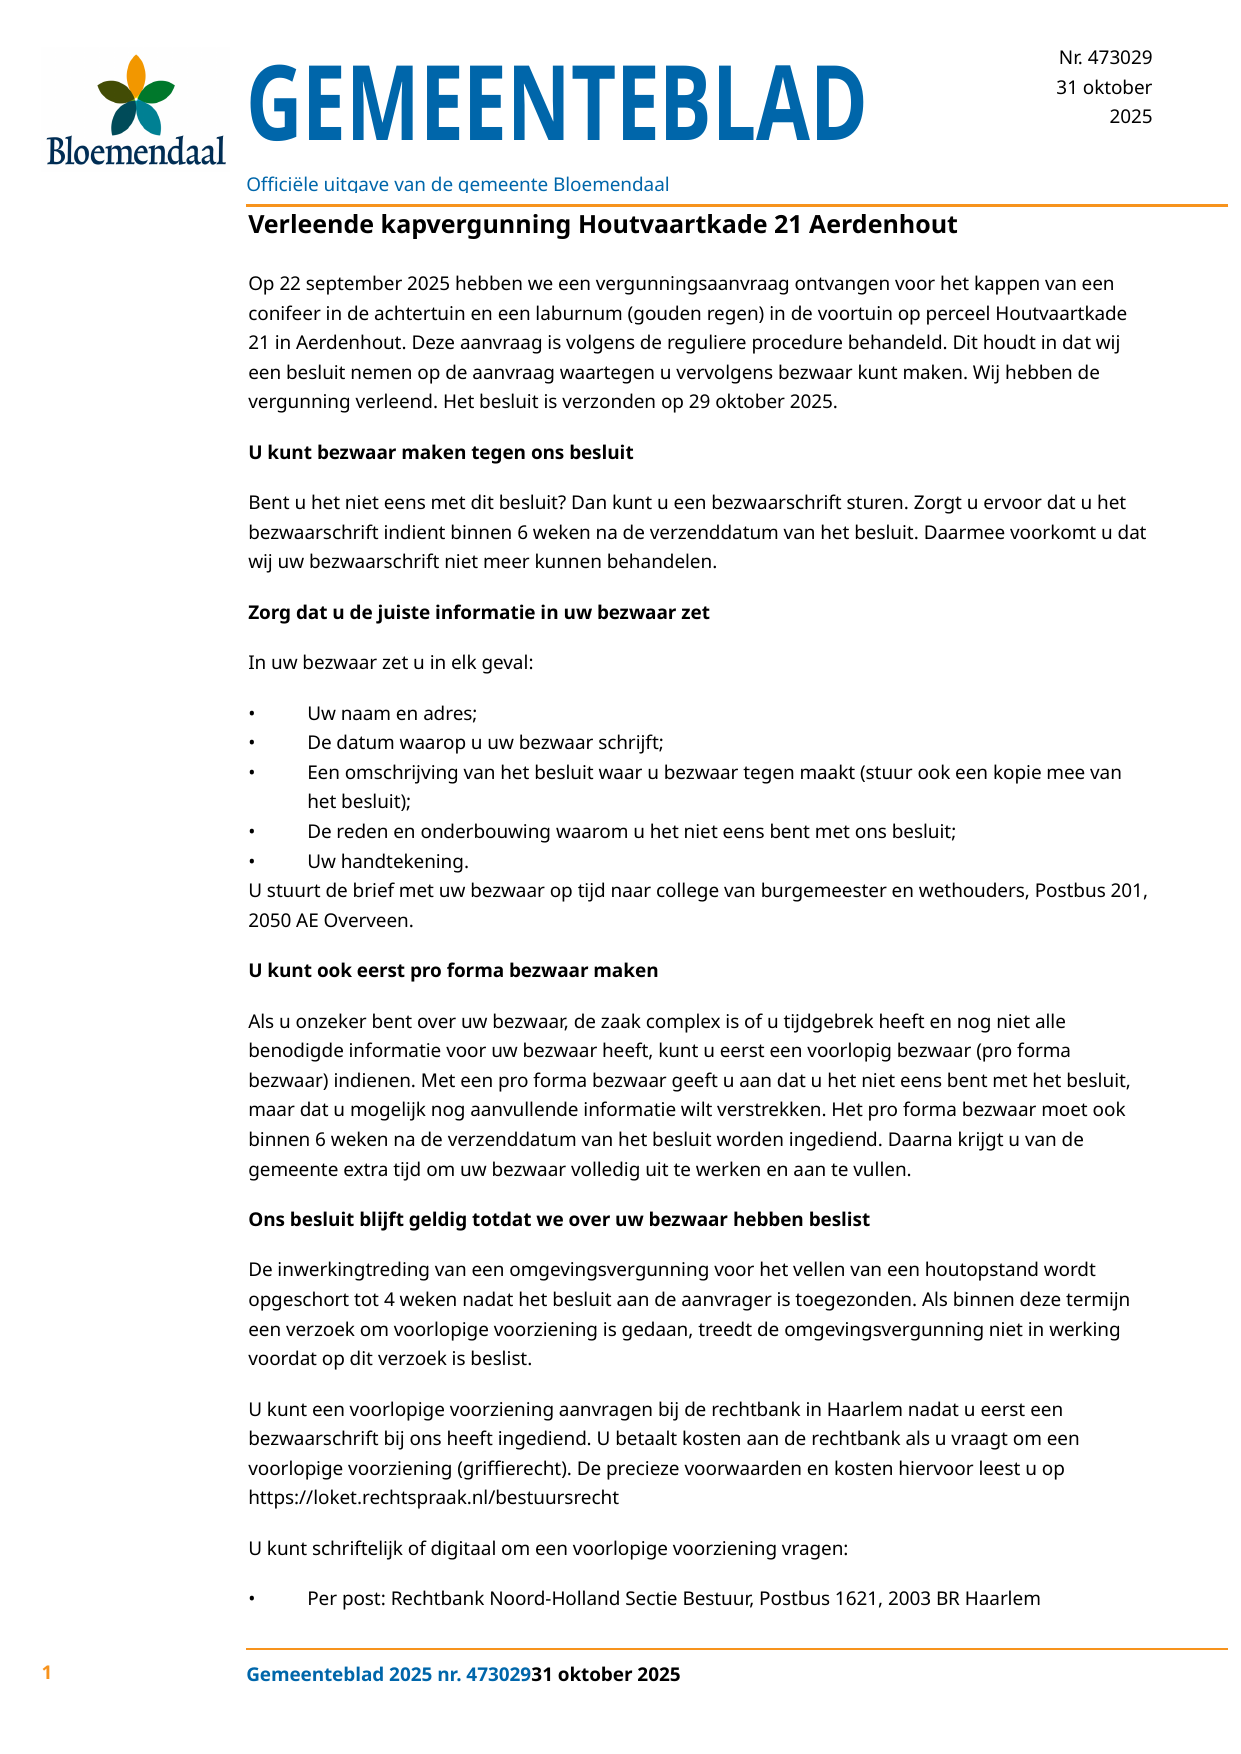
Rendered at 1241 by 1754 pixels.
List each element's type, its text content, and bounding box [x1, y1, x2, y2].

list Een omschrijving van het besluit waar u bezwaar tegen maakt (stuur ook een kopie mee van het besluit); [248, 759, 1152, 814]
text U stuurt de brief met uw bezwaar op tijd naar college van burgemeester en wethouders, Postbus 201, 2050 AE Overveen. [248, 877, 1152, 933]
list Uw naam en adres; [248, 700, 1152, 726]
list Uw handtekening. [248, 848, 1152, 873]
text U kunt ook eerst pro forma bezwaar maken [248, 957, 1152, 983]
text Zorg dat u de juiste informatie in uw bezwaar zet [248, 599, 1152, 625]
text Ons besluit blijft geldig totdat we over uw bezwaar hebben beslist [248, 1206, 1152, 1232]
text Bent u het niet eens met dit besluit? Dan kunt u een bezwaarschrift sturen. Zorgt u ervoor dat u het bezwaarschrift indient binnen 6 weken na de verzenddatum van het besluit. Daarmee voorkomt u dat wij uw bezwaarschrift niet meer kunnen behandelen. [248, 489, 1152, 574]
text Als u onzeker bent over uw bezwaar, de zaak complex is of u tijdgebrek heeft en nog niet alle benodigde informatie voor uw bezwaar heeft, kunt u eerst een voorlopig bezwaar (pro forma bezwaar) indienen. Met een pro forma bezwaar geeft u aan dat u het niet eens bent met het besluit, maar dat u mogelijk nog aanvullende informatie wilt verstrekken. Het pro forma bezwaar moet ook binnen 6 weken na de verzenddatum van het besluit worden ingediend. Daarna krijgt u van de gemeente extra tijd om uw bezwaar volledig uit te werken en aan te vullen. [248, 1008, 1152, 1181]
text De inwerkingtreding van een omgevingsvergunning voor het vellen van een houtopstand wordt opgeschort tot 4 weken nadat het besluit aan de aanvrager is toegezonden. Als binnen deze termijn een verzoek om voorlopige voorziening is gedaan, treedt de omgevingsvergunning niet in werking voordat op dit verzoek is beslist. [248, 1257, 1152, 1371]
list Per post: Rechtbank Noord-Holland Sectie Bestuur, Postbus 1621, 2003 BR Haarlem [248, 1585, 1152, 1611]
picture [41, 47, 231, 172]
text Verleende kapvergunning Houtvaartkade 21 Aerdenhout [248, 207, 1152, 241]
text In uw bezwaar zet u in elk geval: [248, 649, 1152, 675]
list De reden en onderbouwing waarom u het niet eens bent met ons besluit; [248, 818, 1152, 844]
text U kunt een voorlopige voorziening aanvragen bij de rechtbank in Haarlem nadat u eerst een bezwaarschrift bij ons heeft ingediend. U betaalt kosten aan de rechtbank als u vraagt om een voorlopige voorziening (griffierecht). De precieze voorwaarden en kosten hiervoor leest u op https://loket.rechtspraak.nl/bestuursrecht [248, 1396, 1152, 1510]
list De datum waarop u uw bezwaar schrijft; [248, 729, 1152, 755]
text U kunt bezwaar maken tegen ons besluit [248, 439, 1152, 465]
text Op 22 september 2025 hebben we een vergunningsaanvraag ontvangen voor het kappen van een conifeer in de achtertuin en een laburnum (gouden regen) in de voortuin op perceel Houtvaartkade 21 in Aerdenhout. Deze aanvraag is volgens de reguliere procedure behandeld. Dit houdt in dat wij een besluit nemen op de aanvraag waartegen u vervolgens bezwaar kunt maken. Wij hebben de vergunning verleend. Het besluit is verzonden op 29 oktober 2025. [248, 270, 1152, 414]
text U kunt schriftelijk of digitaal om een voorlopige voorziening vragen: [248, 1535, 1152, 1561]
